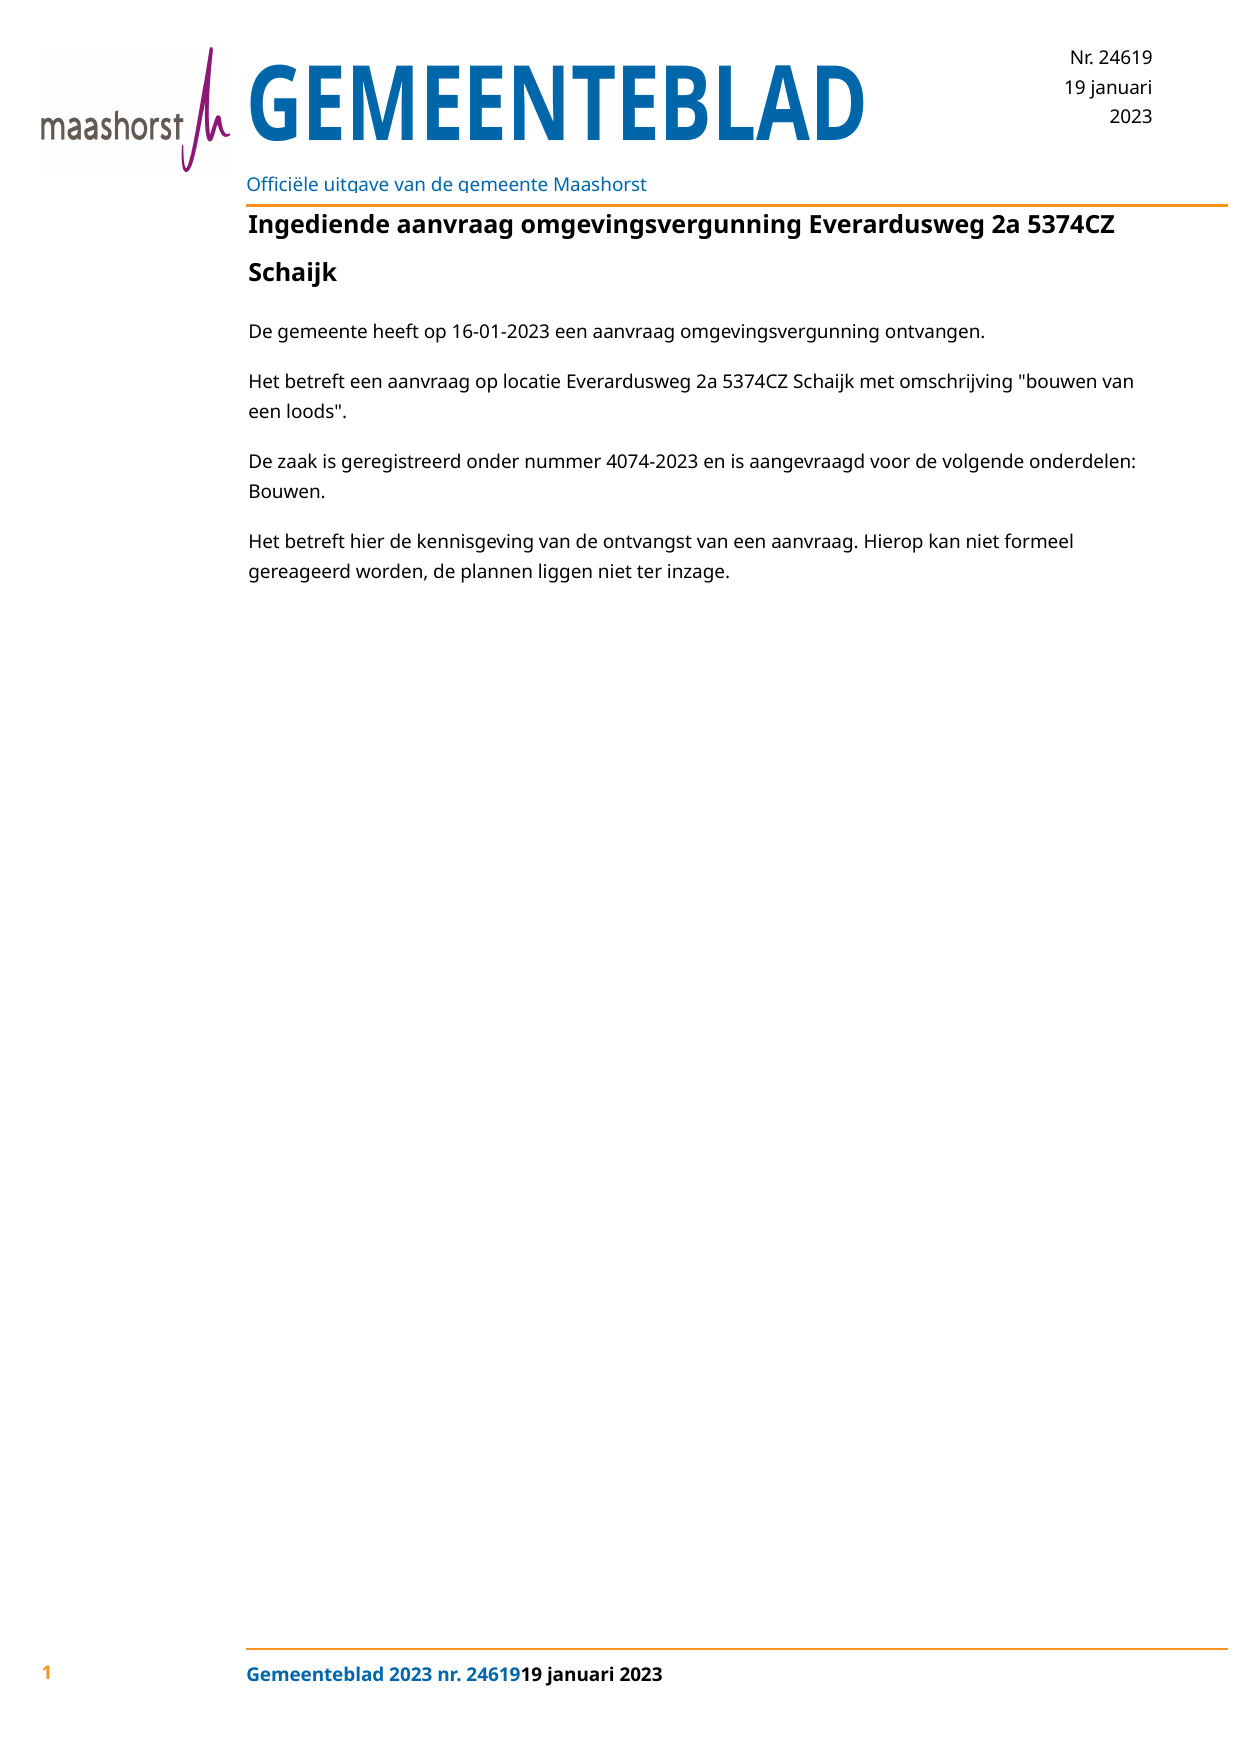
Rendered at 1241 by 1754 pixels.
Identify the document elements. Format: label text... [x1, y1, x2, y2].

text Ingediende aanvraag omgevingsvergunning Everardusweg 2a 5374CZ Schaijk [248, 207, 1152, 288]
text De gemeente heeft op 16-01-2023 een aanvraag omgevingsvergunning ontvangen. [248, 318, 1152, 344]
text Het betreft een aanvraag op locatie Everardusweg 2a 5374CZ Schaijk met omschrijving "bouwen van een loods". [248, 368, 1152, 424]
text Het betreft hier de kennisgeving van de ontvangst van een aanvraag. Hierop kan niet formeel gereageerd worden, de plannen liggen niet ter inzage. [248, 528, 1152, 584]
text De zaak is geregistreerd onder nummer 4074-2023 en is aangevraagd voor de volgende onderdelen: Bouwen. [248, 448, 1152, 504]
picture [41, 47, 231, 172]
